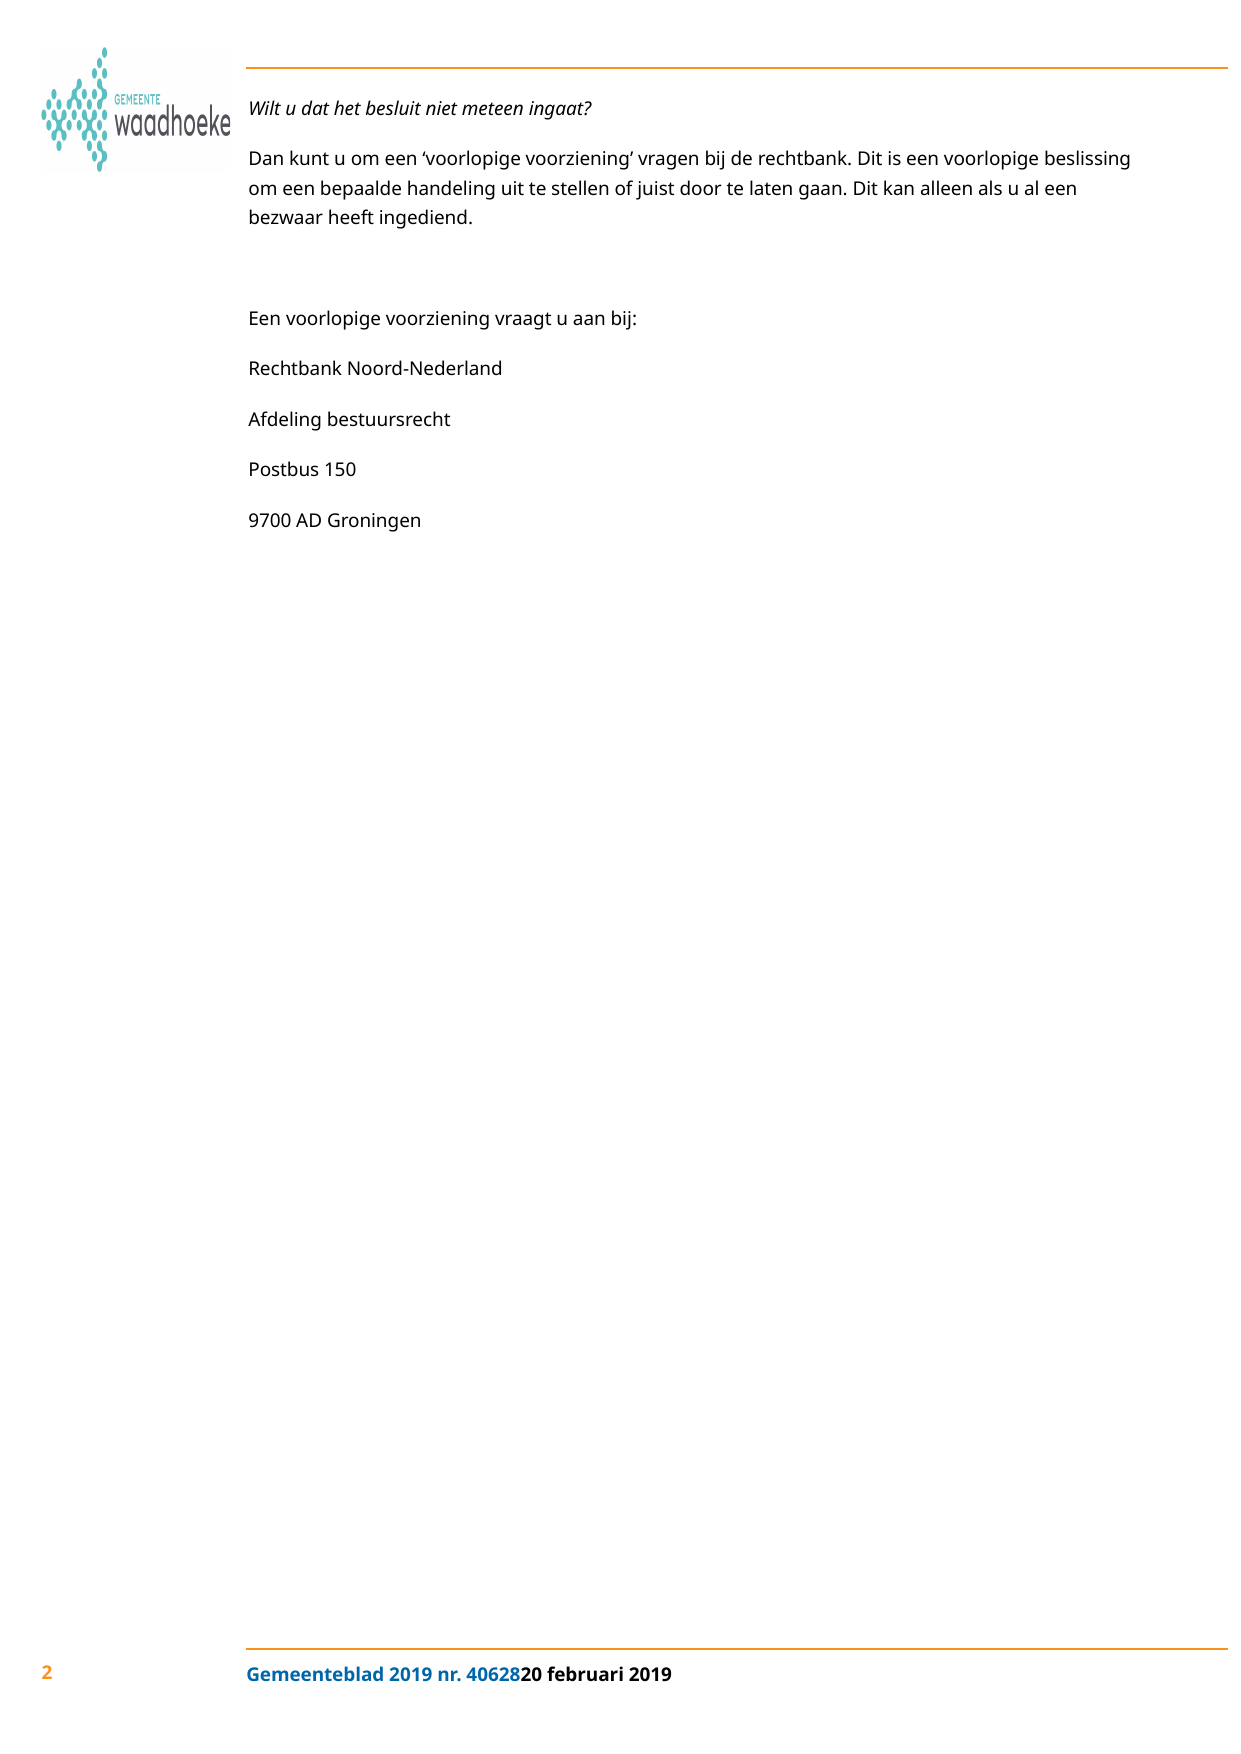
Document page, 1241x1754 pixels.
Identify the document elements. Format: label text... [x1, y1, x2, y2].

text Wilt u dat het besluit niet meteen ingaat? [248, 95, 1152, 121]
text Een voorlopige voorziening vraagt u aan bij: [248, 305, 1152, 331]
text Afdeling bestuursrecht [248, 406, 1152, 432]
text Postbus 150 [248, 456, 1152, 482]
text Dan kunt u om een ‘voorlopige voorziening’ vragen bij de rechtbank. Dit is een voorlopige beslissing om een bepaalde handeling uit te stellen of juist door te laten gaan. Dit kan alleen als u al een bezwaar heeft ingediend. [248, 145, 1152, 230]
text 9700 AD Groningen [248, 507, 1152, 533]
picture [41, 47, 231, 172]
text Rechtbank Noord-Nederland [248, 356, 1152, 381]
